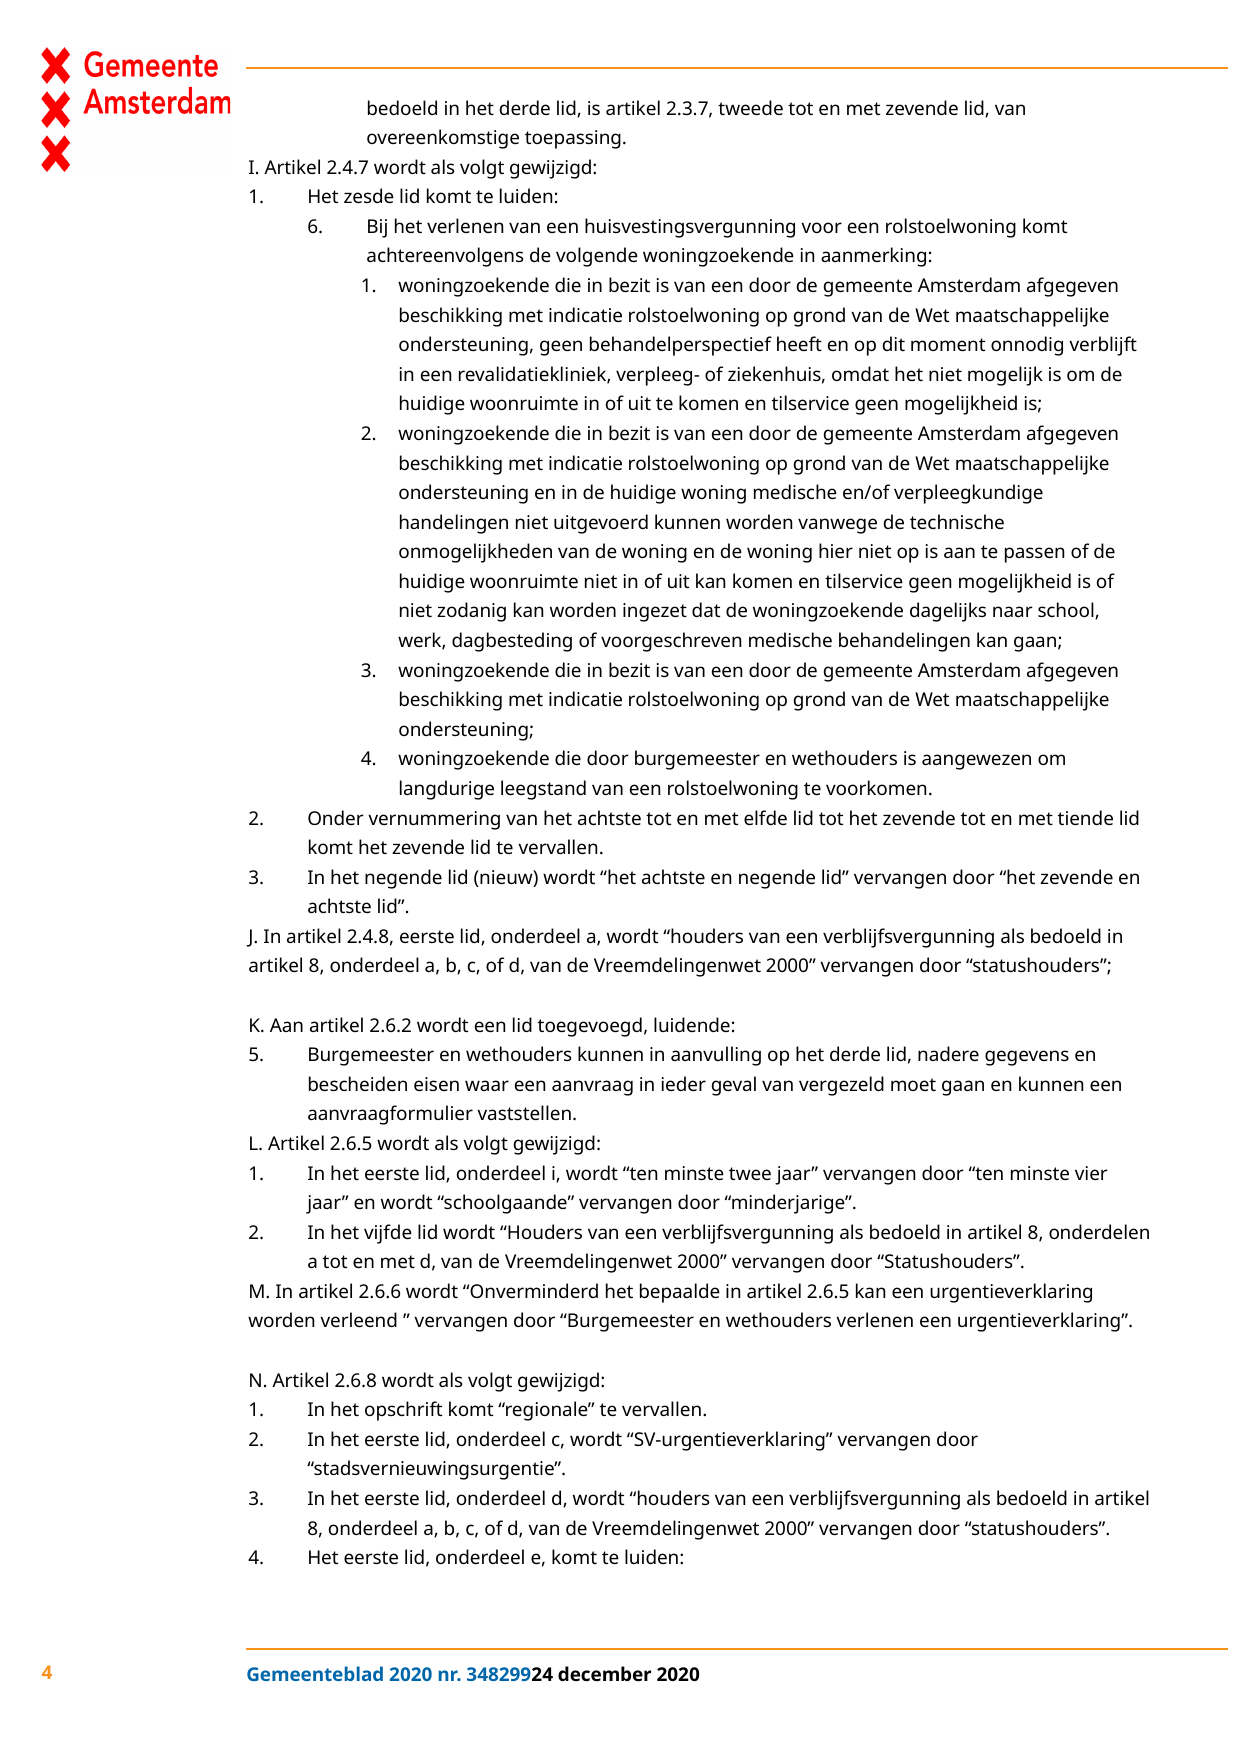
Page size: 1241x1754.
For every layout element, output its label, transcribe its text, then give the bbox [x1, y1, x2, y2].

list In het eerste lid, onderdeel d, wordt “houders van een verblijfsvergunning als bedoeld in artikel 8, onderdeel a, b, c, of d, van de Vreemdelingenwet 2000” vervangen door “statushouders”. [248, 1485, 1152, 1541]
list Burgemeester en wethouders kunnen in aanvulling op het derde lid, nadere gegevens en bescheiden eisen waar een aanvraag in ieder geval van vergezeld moet gaan en kunnen een aanvraagformulier vaststellen. [248, 1041, 1152, 1126]
list In het vijfde lid wordt “Houders van een verblijfsvergunning als bedoeld in artikel 8, onderdelen a tot en met d, van de Vreemdelingenwet 2000” vervangen door “Statushouders”. [248, 1219, 1152, 1274]
list In het eerste lid, onderdeel i, wordt “ten minste twee jaar” vervangen door “ten minste vier jaar” en wordt “schoolgaande” vervangen door “minderjarige”. [248, 1160, 1152, 1215]
list Het eerste lid, onderdeel e, komt te luiden: [248, 1544, 1152, 1570]
list woningzoekende die in bezit is van een door de gemeente Amsterdam afgegeven beschikking met indicatie rolstoelwoning op grond van de Wet maatschappelijke ondersteuning en in de huidige woning medische en/of verpleegkundige handelingen niet uitgevoerd kunnen worden vanwege de technische onmogelijkheden van de woning en de woning hier niet op is aan te passen of de huidige woonruimte niet in of uit kan komen en tilservice geen mogelijkheid is of niet zodanig kan worden ingezet dat de woningzoekende dagelijks naar school, werk, dagbesteding of voorgeschreven medische behandelingen kan gaan; [361, 420, 1152, 653]
list Het zesde lid komt te luiden: [248, 183, 1152, 209]
list bedoeld in het derde lid, is artikel 2.3.7, tweede tot en met zevende lid, van overeenkomstige toepassing. [307, 95, 1152, 150]
list In het eerste lid, onderdeel c, wordt “SV-urgentieverklaring” vervangen door “stadsvernieuwingsurgentie”. [248, 1426, 1152, 1481]
picture [41, 47, 231, 172]
list Bij het verlenen van een huisvestingsvergunning voor een rolstoelwoning komt achtereenvolgens de volgende woningzoekende in aanmerking: [307, 213, 1152, 268]
list woningzoekende die in bezit is van een door de gemeente Amsterdam afgegeven beschikking met indicatie rolstoelwoning op grond van de Wet maatschappelijke ondersteuning; [361, 657, 1152, 742]
list In het negende lid (nieuw) wordt “het achtste en negende lid” vervangen door “het zevende en achtste lid”. [248, 864, 1152, 919]
text K. Aan artikel 2.6.2 wordt een lid toegevoegd, luidende: [248, 1012, 1152, 1038]
text I. Artikel 2.4.7 wordt als volgt gewijzigd: [248, 154, 1152, 180]
text N. Artikel 2.6.8 wordt als volgt gewijzigd: [248, 1367, 1152, 1393]
text J. In artikel 2.4.8, eerste lid, onderdeel a, wordt “houders van een verblijfsvergunning als bedoeld in artikel 8, onderdeel a, b, c, of d, van de Vreemdelingenwet 2000” vervangen door “statushouders”; [248, 923, 1152, 978]
list woningzoekende die in bezit is van een door de gemeente Amsterdam afgegeven beschikking met indicatie rolstoelwoning op grond van de Wet maatschappelijke ondersteuning, geen behandelperspectief heeft en op dit moment onnodig verblijft in een revalidatiekliniek, verpleeg- of ziekenhuis, omdat het niet mogelijk is om de huidige woonruimte in of uit te komen en tilservice geen mogelijkheid is; [361, 272, 1152, 416]
text M. In artikel 2.6.6 wordt “Onverminderd het bepaalde in artikel 2.6.5 kan een urgentieverklaring worden verleend ” vervangen door “Burgemeester en wethouders verlenen een urgentieverklaring”. [248, 1278, 1152, 1333]
text L. Artikel 2.6.5 wordt als volgt gewijzigd: [248, 1130, 1152, 1156]
list Onder vernummering van het achtste tot en met elfde lid tot het zevende tot en met tiende lid komt het zevende lid te vervallen. [248, 805, 1152, 860]
list woningzoekende die door burgemeester en wethouders is aangewezen om langdurige leegstand van een rolstoelwoning te voorkomen. [361, 746, 1152, 801]
list In het opschrift komt “regionale” te vervallen. [248, 1396, 1152, 1422]
